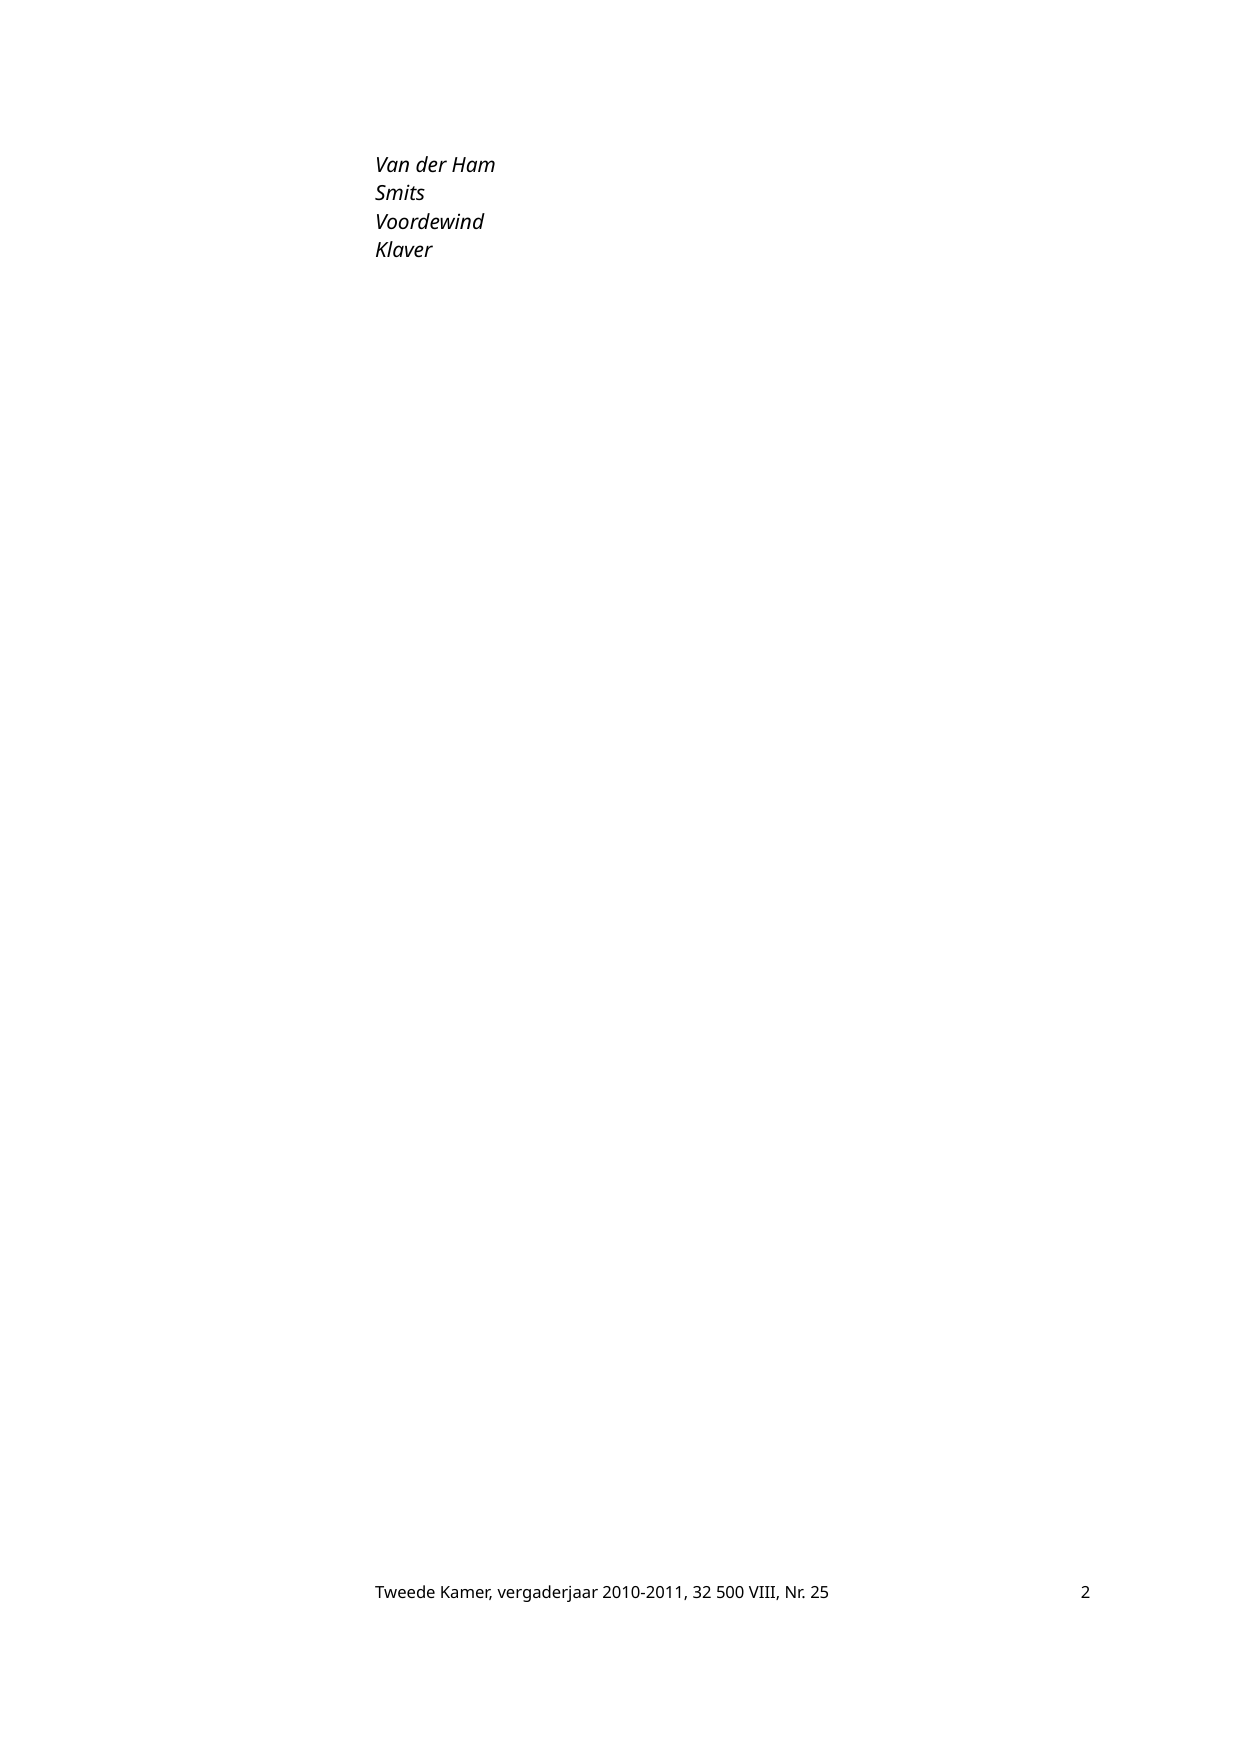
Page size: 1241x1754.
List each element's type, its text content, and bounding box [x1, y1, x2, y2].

text Klaver [375, 235, 1090, 264]
text Van der Ham [375, 150, 1090, 178]
text Voordewind [375, 207, 1090, 235]
text Smits [375, 178, 1090, 207]
